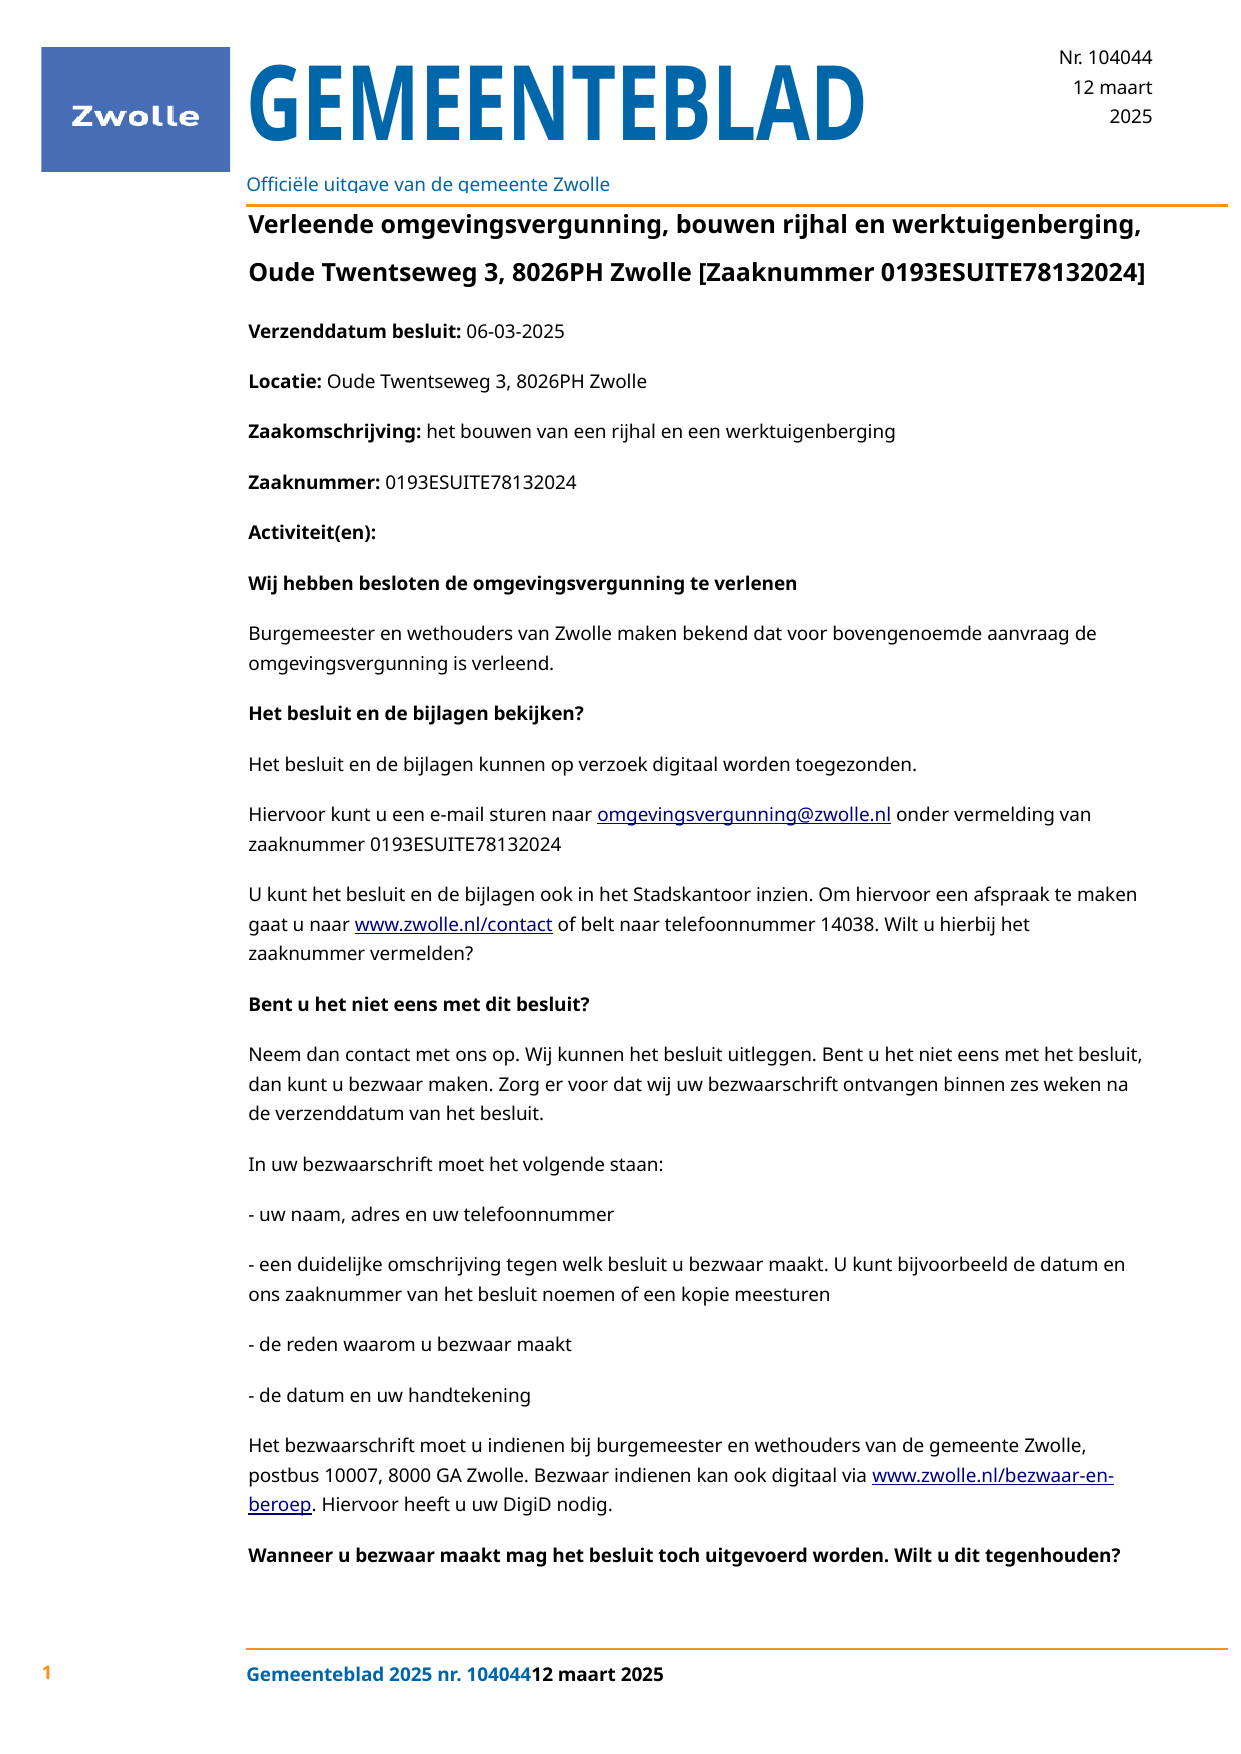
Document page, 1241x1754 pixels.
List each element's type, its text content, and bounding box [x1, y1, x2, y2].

text - de datum en uw handtekening [248, 1382, 1152, 1408]
text Het bezwaarschrift moet u indienen bij burgemeester en wethouders van de gemeente Zwolle, postbus 10007, 8000 GA Zwolle. Bezwaar indienen kan ook digitaal via www.zwolle.nl/bezwaar-en-beroep. Hiervoor heeft u uw DigiD nodig. [248, 1432, 1152, 1517]
picture [41, 47, 231, 172]
text Het besluit en de bijlagen kunnen op verzoek digitaal worden toegezonden. [248, 751, 1152, 777]
text Verzenddatum besluit: 06-03-2025 [248, 318, 1152, 344]
text - de reden waarom u bezwaar maakt [248, 1332, 1152, 1357]
text Zaakomschrijving: het bouwen van een rijhal en een werktuigenberging [248, 419, 1152, 444]
text - uw naam, adres en uw telefoonnummer [248, 1201, 1152, 1227]
text Neem dan contact met ons op. Wij kunnen het besluit uitleggen. Bent u het niet eens met het besluit, dan kunt u bezwaar maken. Zorg er voor dat wij uw bezwaarschrift ontvangen binnen zes weken na de verzenddatum van het besluit. [248, 1041, 1152, 1126]
text Wanneer u bezwaar maakt mag het besluit toch uitgevoerd worden. Wilt u dit tegenhouden? [248, 1542, 1152, 1568]
text Locatie: Oude Twentseweg 3, 8026PH Zwolle [248, 368, 1152, 394]
text Bent u het niet eens met dit besluit? [248, 991, 1152, 1017]
text Wij hebben besloten de omgevingsvergunning te verlenen [248, 570, 1152, 596]
text Verleende omgevingsvergunning, bouwen rijhal en werktuigenberging, Oude Twentseweg 3, 8026PH Zwolle [Zaaknummer 0193ESUITE78132024] [248, 207, 1152, 288]
text U kunt het besluit en de bijlagen ook in het Stadskantoor inzien. Om hiervoor een afspraak te maken gaat u naar www.zwolle.nl/contact of belt naar telefoonnummer 14038. Wilt u hierbij het zaaknummer vermelden? [248, 881, 1152, 966]
text In uw bezwaarschrift moet het volgende staan: [248, 1151, 1152, 1177]
text Activiteit(en): [248, 519, 1152, 545]
text Zaaknummer: 0193ESUITE78132024 [248, 469, 1152, 495]
text Het besluit en de bijlagen bekijken? [248, 700, 1152, 726]
text - een duidelijke omschrijving tegen welk besluit u bezwaar maakt. U kunt bijvoorbeeld de datum en ons zaaknummer van het besluit noemen of een kopie meesturen [248, 1252, 1152, 1307]
text Hiervoor kunt u een e-mail sturen naar omgevingsvergunning@zwolle.nl onder vermelding van zaaknummer 0193ESUITE78132024 [248, 801, 1152, 857]
text Burgemeester en wethouders van Zwolle maken bekend dat voor bovengenoemde aanvraag de omgevingsvergunning is verleend. [248, 620, 1152, 676]
